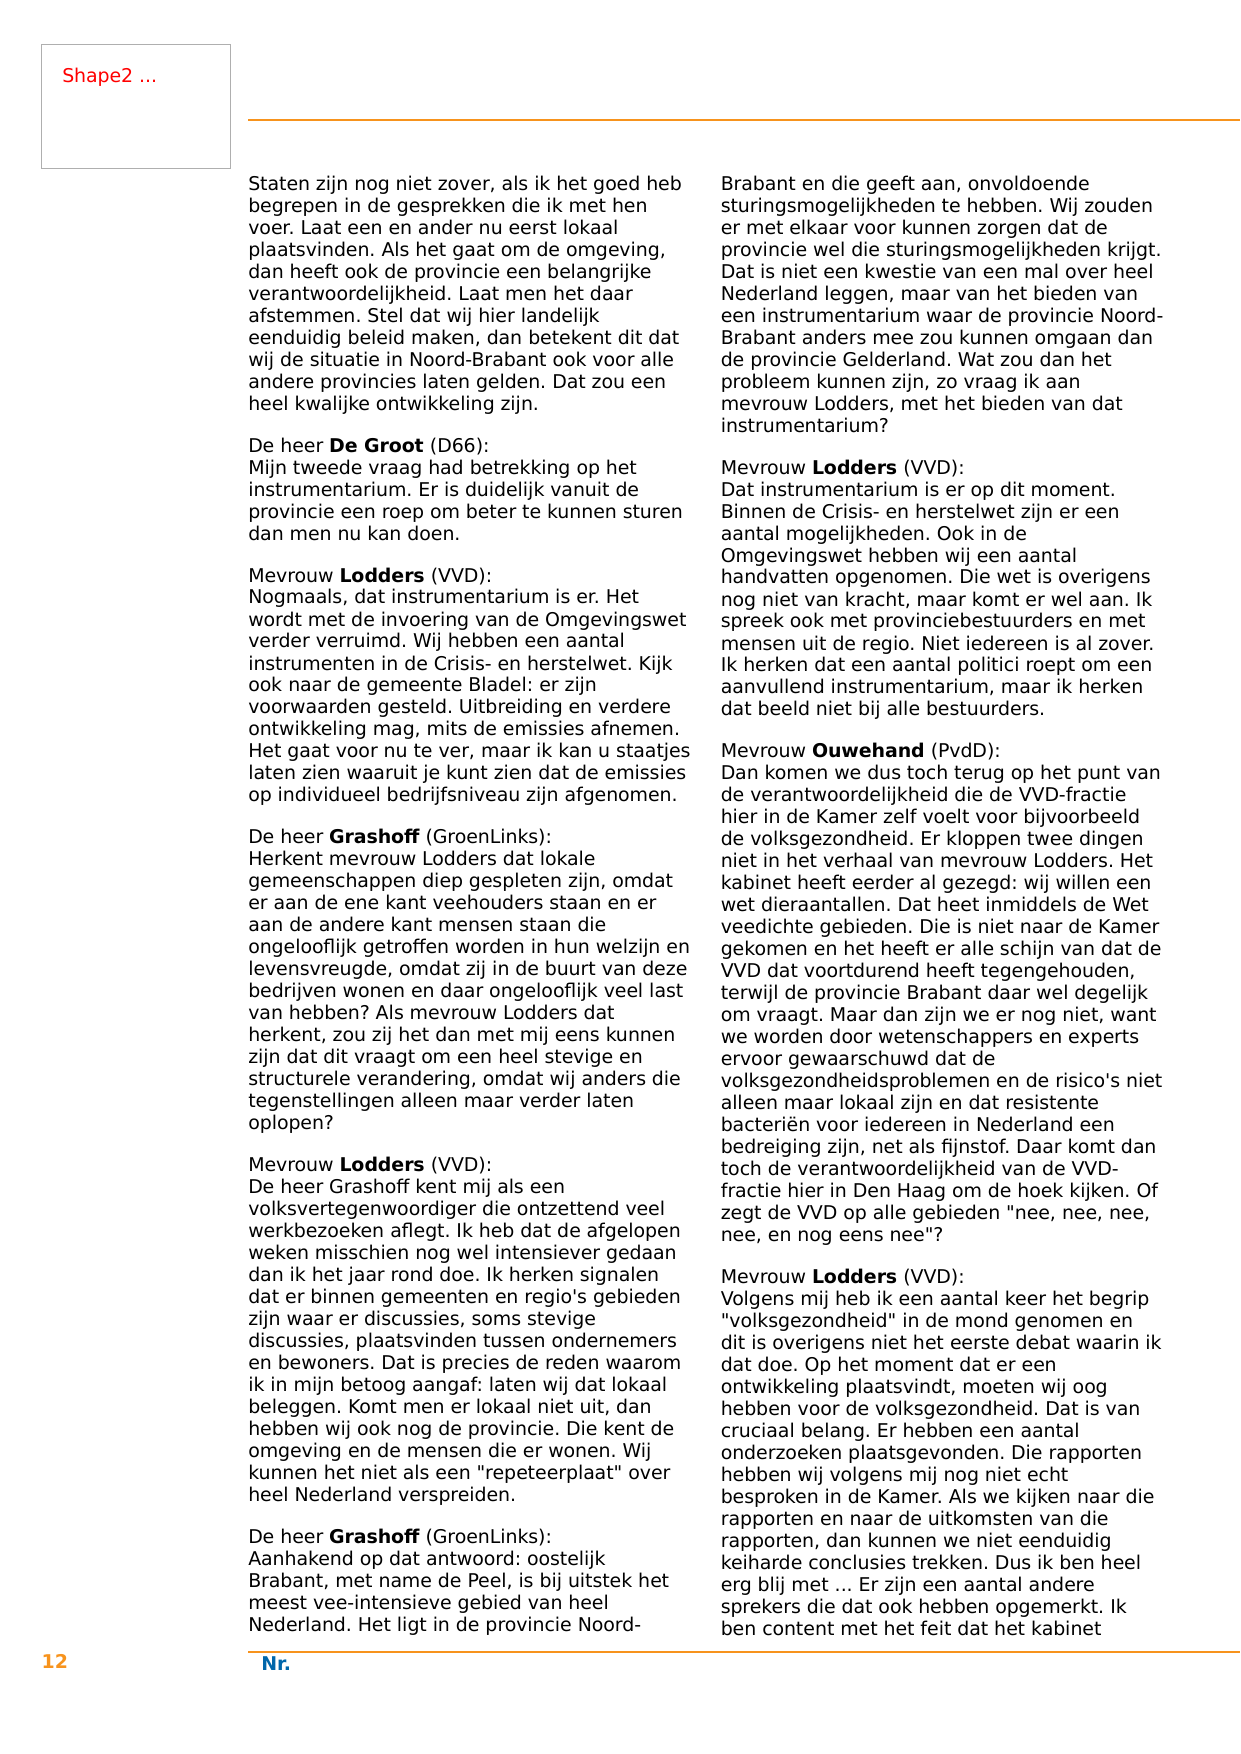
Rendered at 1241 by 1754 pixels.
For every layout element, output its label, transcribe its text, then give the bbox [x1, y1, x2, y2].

text Brabant en die geeft aan, onvoldoende sturingsmogelijkheden te hebben. Wij zouden er met elkaar voor kunnen zorgen dat de provincie wel die sturingsmogelijkheden krijgt. Dat is niet een kwestie van een mal over heel Nederland leggen, maar van het bieden van een instrumentarium waar de provincie Noord-Brabant anders mee zou kunnen omgaan dan de provincie Gelderland. Wat zou dan het probleem kunnen zijn, zo vraag ik aan mevrouw Lodders, met het bieden van dat instrumentarium? [721, 173, 1163, 437]
text Mijn tweede vraag had betrekking op het instrumentarium. Er is duidelijk vanuit de provincie een roep om beter te kunnen sturen dan men nu kan doen. [248, 457, 691, 544]
text Mevrouw Lodders (VVD): [721, 457, 1163, 478]
text Herkent mevrouw Lodders dat lokale gemeenschappen diep gespleten zijn, omdat er aan de ene kant veehouders staan en er aan de andere kant mensen staan die ongelooflijk getroffen worden in hun welzijn en levensvreugde, omdat zij in de buurt van deze bedrijven wonen en daar ongelooflijk veel last van hebben? Als mevrouw Lodders dat herkent, zou zij het dan met mij eens kunnen zijn dat dit vraagt om een heel stevige en structurele verandering, omdat wij anders die tegenstellingen alleen maar verder laten oplopen? [248, 848, 691, 1134]
text De heer Grashoff (GroenLinks): [248, 1526, 691, 1548]
text Staten zijn nog niet zover, als ik het goed heb begrepen in de gesprekken die ik met hen voer. Laat een en ander nu eerst lokaal plaatsvinden. Als het gaat om de omgeving, dan heeft ook de provincie een belangrijke verantwoordelijkheid. Laat men het daar afstemmen. Stel dat wij hier landelijk eenduidig beleid maken, dan betekent dit dat wij de situatie in Noord-Brabant ook voor alle andere provincies laten gelden. Dat zou een heel kwalijke ontwikkeling zijn. [248, 173, 691, 414]
text Mevrouw Lodders (VVD): [248, 564, 691, 586]
text Mevrouw Lodders (VVD): [721, 1266, 1163, 1288]
text De heer Grashoff kent mij als een volksvertegenwoordiger die ontzettend veel werkbezoeken aflegt. Ik heb dat de afgelopen weken misschien nog wel intensiever gedaan dan ik het jaar rond doe. Ik herken signalen dat er binnen gemeenten en regio's gebieden zijn waar er discussies, soms stevige discussies, plaatsvinden tussen ondernemers en bewoners. Dat is precies de reden waarom ik in mijn betoog aangaf: laten wij dat lokaal beleggen. Komt men er lokaal niet uit, dan hebben wij ook nog de provincie. Die kent de omgeving en de mensen die er wonen. Wij kunnen het niet als een "repeteerplaat" over heel Nederland verspreiden. [248, 1176, 691, 1506]
text Dat instrumentarium is er op dit moment. Binnen de Crisis- en herstelwet zijn er een aantal mogelijkheden. Ook in de Omgevingswet hebben wij een aantal handvatten opgenomen. Die wet is overigens nog niet van kracht, maar komt er wel aan. Ik spreek ook met provinciebestuurders en met mensen uit de regio. Niet iedereen is al zover. Ik herken dat een aantal politici roept om een aanvullend instrumentarium, maar ik herken dat beeld niet bij alle bestuurders. [721, 478, 1163, 720]
text Nogmaals, dat instrumentarium is er. Het wordt met de invoering van de Omgevingswet verder verruimd. Wij hebben een aantal instrumenten in de Crisis- en herstelwet. Kijk ook naar de gemeente Bladel: er zijn voorwaarden gesteld. Uitbreiding en verdere ontwikkeling mag, mits de emissies afnemen. Het gaat voor nu te ver, maar ik kan u staatjes laten zien waaruit je kunt zien dat de emissies op individueel bedrijfsniveau zijn afgenomen. [248, 586, 691, 806]
text Dan komen we dus toch terug op het punt van de verantwoordelijkheid die de VVD-fractie hier in de Kamer zelf voelt voor bijvoorbeeld de volksgezondheid. Er kloppen twee dingen niet in het verhaal van mevrouw Lodders. Het kabinet heeft eerder al gezegd: wij willen een wet dieraantallen. Dat heet inmiddels de Wet veedichte gebieden. Die is niet naar de Kamer gekomen en het heeft er alle schijn van dat de VVD dat voortdurend heeft tegengehouden, terwijl de provincie Brabant daar wel degelijk om vraagt. Maar dan zijn we er nog niet, want we worden door wetenschappers en experts ervoor gewaarschuwd dat de volksgezondheidsproblemen en de risico's niet alleen maar lokaal zijn en dat resistente bacteriën voor iedereen in Nederland een bedreiging zijn, net als fijnstof. Daar komt dan toch de verantwoordelijkheid van de VVD-fractie hier in Den Haag om de hoek kijken. Of zegt de VVD op alle gebieden "nee, nee, nee, nee, en nog eens nee"? [721, 762, 1163, 1246]
text Mevrouw Lodders (VVD): [248, 1154, 691, 1176]
text Mevrouw Ouwehand (PvdD): [721, 740, 1163, 762]
text De heer Grashoff (GroenLinks): [248, 826, 691, 848]
text Volgens mij heb ik een aantal keer het begrip "volksgezondheid" in de mond genomen en dit is overigens niet het eerste debat waarin ik dat doe. Op het moment dat er een ontwikkeling plaatsvindt, moeten wij oog hebben voor de volksgezondheid. Dat is van cruciaal belang. Er hebben een aantal onderzoeken plaatsgevonden. Die rapporten hebben wij volgens mij nog niet echt besproken in de Kamer. Als we kijken naar die rapporten en naar de uitkomsten van die rapporten, dan kunnen we niet eenduidig keiharde conclusies trekken. Dus ik ben heel erg blij met ... Er zijn een aantal andere sprekers die dat ook hebben opgemerkt. Ik ben content met het feit dat het kabinet [721, 1288, 1163, 1639]
text Aanhakend op dat antwoord: oostelijk Brabant, met name de Peel, is bij uitstek het meest vee-intensieve gebied van heel Nederland. Het ligt in de provincie Noord- [248, 1548, 691, 1636]
text De heer De Groot (D66): [248, 434, 691, 457]
